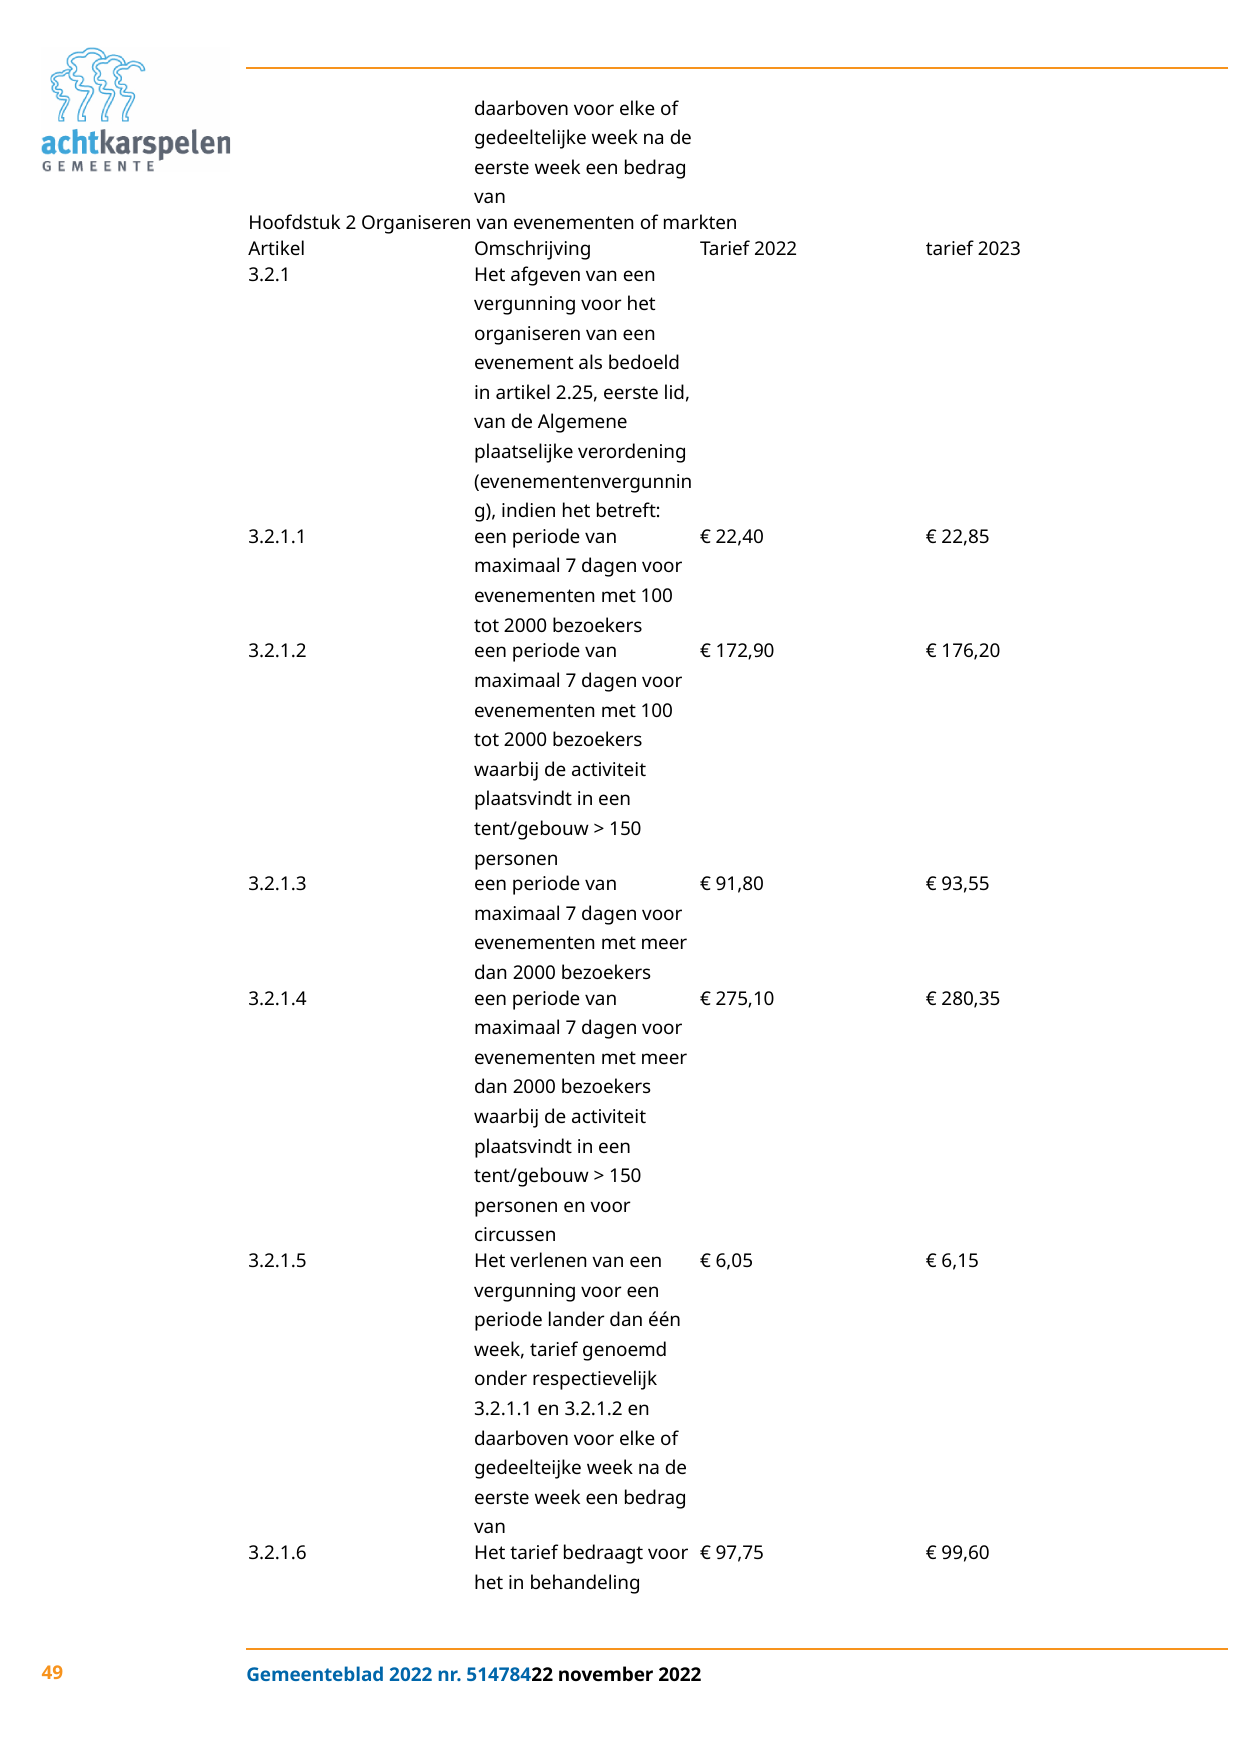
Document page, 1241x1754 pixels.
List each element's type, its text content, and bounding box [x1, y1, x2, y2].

table_cell een periode van maximaal 7 dagen voor evenementen met meer dan 2000 bezoekers waarbij de activiteit plaatsvindt in een tent/gebouw > 150 personen en voor circussen [474, 985, 700, 1247]
table_cell Artikel [248, 235, 474, 261]
table_cell 3.2.1.1 [248, 523, 474, 638]
table_cell € 6,15 [926, 1247, 1152, 1539]
picture [41, 47, 231, 172]
table_cell 3.2.1.3 [248, 870, 474, 985]
table_cell € 275,10 [700, 985, 926, 1247]
table_cell [700, 261, 926, 523]
table_cell een periode van maximaal 7 dagen voor evenementen met 100 tot 2000 bezoekers waarbij de activiteit plaatsvindt in een tent/gebouw > 150 personen [474, 638, 700, 870]
table_cell 3.2.1.2 [248, 638, 474, 870]
table_cell Hoofdstuk 2 Organiseren van evenementen of markten [248, 209, 1152, 235]
table_cell € 172,90 [700, 638, 926, 870]
table_cell € 22,40 [700, 523, 926, 638]
table_cell [248, 95, 474, 209]
table_cell daarboven voor elke of gedeeltelijke week na de eerste week een bedrag van [474, 95, 700, 209]
table_cell een periode van maximaal 7 dagen voor evenementen met meer dan 2000 bezoekers [474, 870, 700, 985]
table_cell € 99,60 [926, 1539, 1152, 1594]
table_cell 3.2.1.6 [248, 1539, 474, 1594]
table_cell Het tarief bedraagt voor het in behandeling [474, 1539, 700, 1594]
table_cell [926, 261, 1152, 523]
table_cell 3.2.1.5 [248, 1247, 474, 1539]
table_cell Het verlenen van een vergunning voor een periode lander dan één week, tarief genoemd onder respectievelijk 3.2.1.1 en 3.2.1.2 en daarboven voor elke of gedeelteijke week na de eerste week een bedrag van [474, 1247, 700, 1539]
table_cell € 176,20 [926, 638, 1152, 870]
table_cell € 97,75 [700, 1539, 926, 1594]
table_cell € 22,85 [926, 523, 1152, 638]
table_cell tarief 2023 [926, 235, 1152, 261]
table_cell Tarief 2022 [700, 235, 926, 261]
table_cell € 6,05 [700, 1247, 926, 1539]
table_cell € 91,80 [700, 870, 926, 985]
table_cell 3.2.1 [248, 261, 474, 523]
table_cell € 93,55 [926, 870, 1152, 985]
table_cell Omschrijving [474, 235, 700, 261]
table_cell € 280,35 [926, 985, 1152, 1247]
table_cell [700, 95, 926, 209]
table_cell [926, 95, 1152, 209]
table_cell een periode van maximaal 7 dagen voor evenementen met 100 tot 2000 bezoekers [474, 523, 700, 638]
table_cell Het afgeven van een vergunning voor het organiseren van een evenement als bedoeld in artikel 2.25, eerste lid, van de Algemene plaatselijke verordening (evenementenvergunning), indien het betreft: [474, 261, 700, 523]
table_cell 3.2.1.4 [248, 985, 474, 1247]
